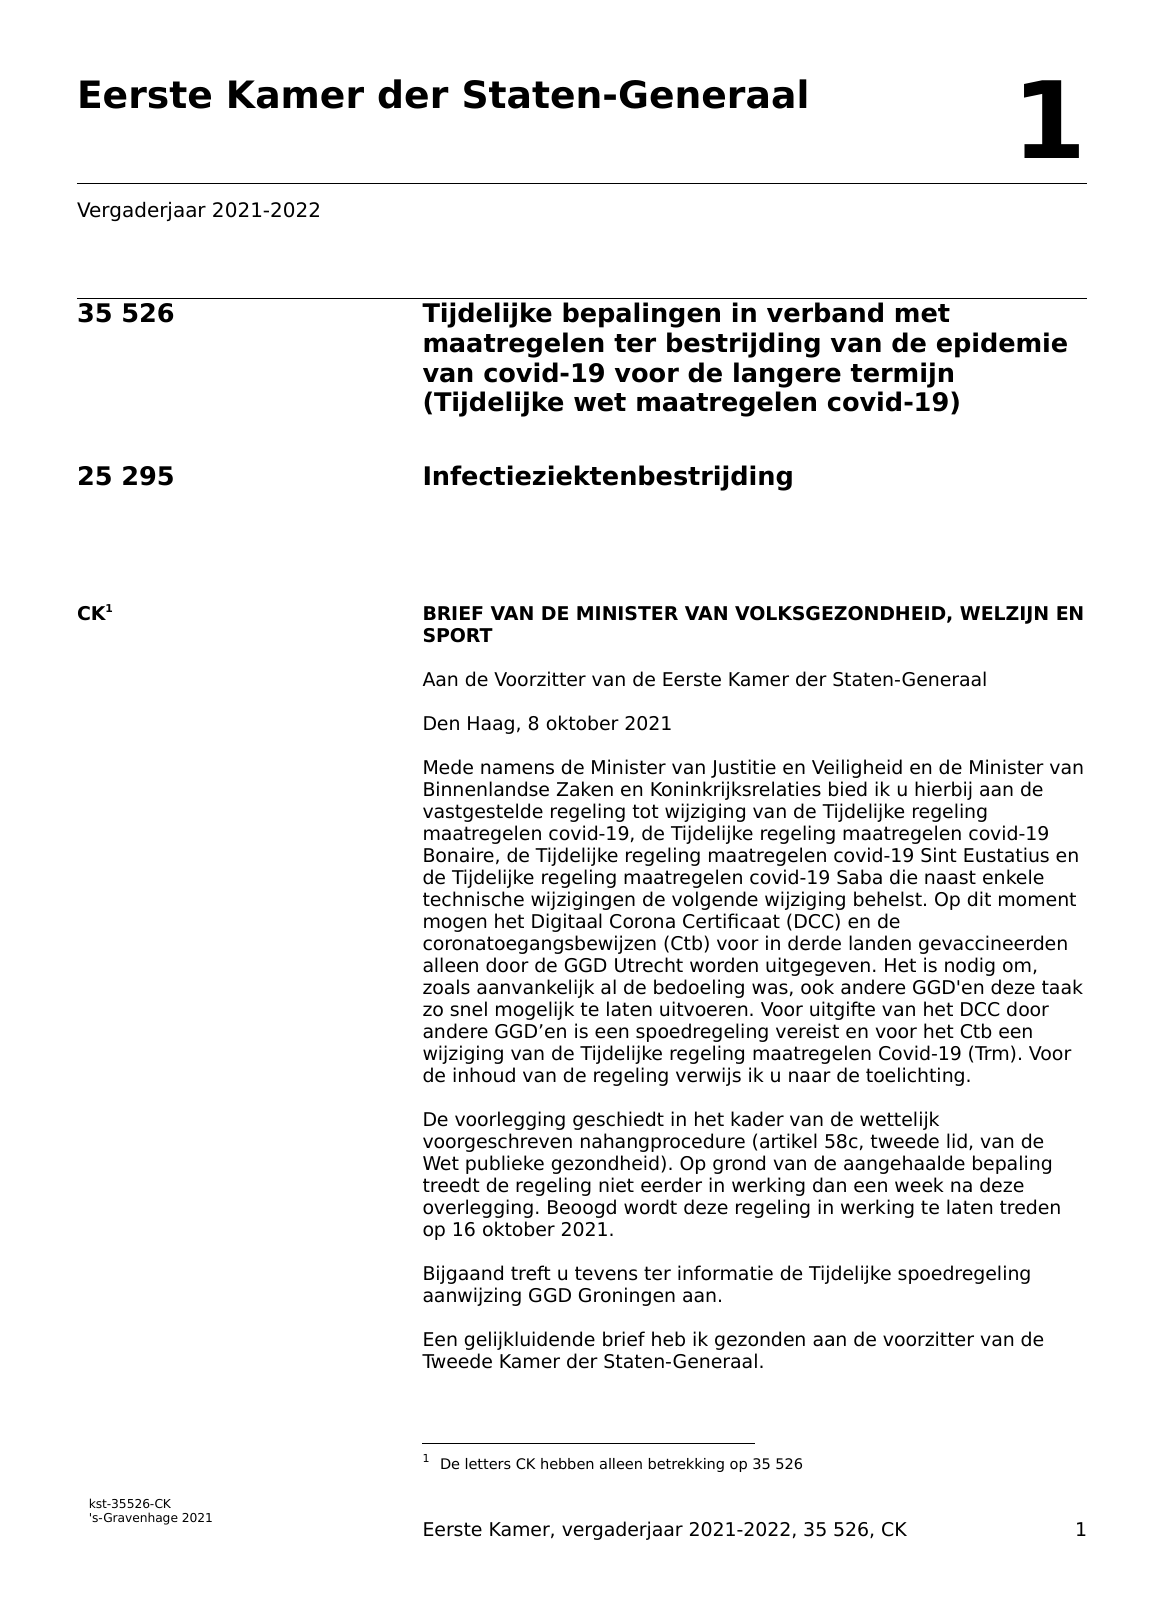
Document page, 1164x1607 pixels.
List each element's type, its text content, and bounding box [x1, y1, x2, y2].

text 's-Gravenhage 2021 [88, 1511, 323, 1525]
text Aan de Voorzitter van de Eerste Kamer der Staten-Generaal [422, 669, 1087, 691]
text Een gelijkluidende brief heb ik gezonden aan de voorzitter van de Tweede Kamer der Staten-Generaal. [422, 1329, 1087, 1373]
table_header Eerste Kamer der Staten-Generaal [77, 59, 886, 183]
table_header 1 [886, 59, 1087, 183]
table_cell Vergaderjaar 2021-2022 [77, 184, 1087, 298]
subtitle CK BRIEF VAN DE MINISTER VAN VOLKSGEZONDHEID, WELZIJN EN SPORT [77, 603, 1087, 647]
text Den Haag, 8 oktober 2021 [422, 713, 1087, 735]
text De letters CK hebben alleen betrekking op 35 526 [422, 1452, 1087, 1474]
text kst-35526-CK [88, 1497, 323, 1511]
text Bijgaand treft u tevens ter informatie de Tijdelijke spoedregeling aanwijzing GGD Groningen aan. [422, 1263, 1087, 1307]
text De voorlegging geschiedt in het kader van de wettelijk voorgeschreven nahangprocedure (artikel 58c, tweede lid, van de Wet publieke gezondheid). Op grond van de aangehaalde bepaling treedt de regeling niet eerder in werking dan een week na deze overlegging. Beoogd wordt deze regeling in werking te laten treden op 16 oktober 2021. [422, 1109, 1087, 1241]
subtitle 25 295 Infectieziektenbestrijding [77, 462, 1087, 492]
text Mede namens de Minister van Justitie en Veiligheid en de Minister van Binnenlandse Zaken en Koninkrijksrelaties bied ik u hierbij aan de vastgestelde regeling tot wijziging van de Tijdelijke regeling maatregelen covid-19, de Tijdelijke regeling maatregelen covid-19 Bonaire, de Tijdelijke regeling maatregelen covid-19 Sint Eustatius en de Tijdelijke regeling maatregelen covid-19 Saba die naast enkele technische wijzigingen de volgende wijziging behelst. Op dit moment mogen het Digitaal Corona Certificaat (DCC) en de coronatoegangsbewijzen (Ctb) voor in derde landen gevaccineerden alleen door de GGD Utrecht worden uitgegeven. Het is nodig om, zoals aanvankelijk al de bedoeling was, ook andere GGD'en deze taak zo snel mogelijk te laten uitvoeren. Voor uitgifte van het DCC door andere GGD’en is een spoedregeling vereist en voor het Ctb een wijziging van de Tijdelijke regeling maatregelen Covid-19 (Trm). Voor de inhoud van de regeling verwijs ik u naar de toelichting. [422, 757, 1087, 1087]
subtitle 35 526 Tijdelijke bepalingen in verband met maatregelen ter bestrijding van de epidemie van covid-19 voor de langere termijn (Tijdelijke wet maatregelen covid-19) [77, 299, 1087, 418]
